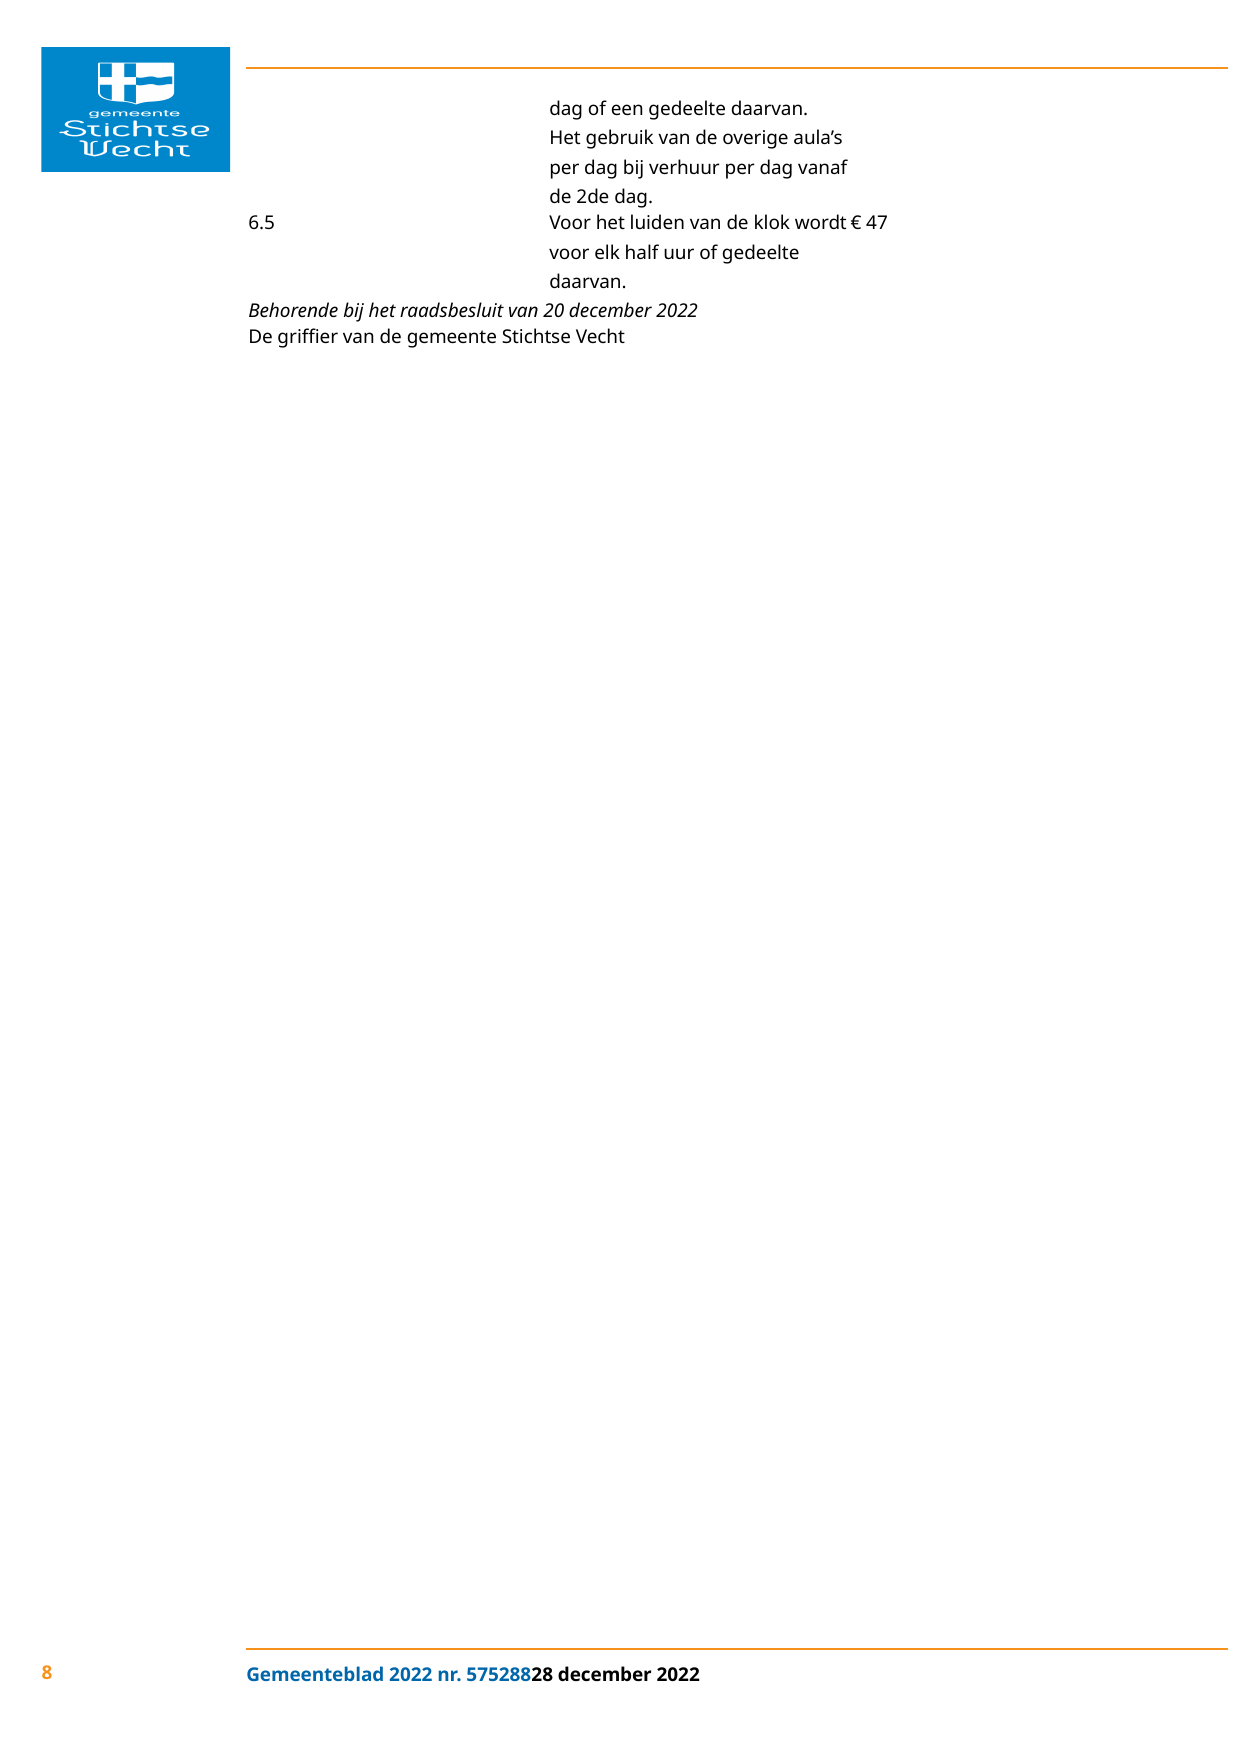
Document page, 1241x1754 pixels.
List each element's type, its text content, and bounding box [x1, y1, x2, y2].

table_cell 6.5 [248, 209, 549, 294]
picture [99, 63, 135, 101]
table_cell Voor het luiden van de klok wordt voor elk half uur of gedeelte daarvan. [549, 209, 850, 294]
text De griffier van de gemeente Stichtse Vecht [248, 323, 1152, 349]
table_cell [248, 95, 549, 209]
text Behorende bij het raadsbesluit van 20 december 2022 [248, 297, 1152, 323]
table_cell € 47 [850, 209, 1152, 294]
table_cell [850, 95, 1152, 209]
table_cell dag of een gedeelte daarvan. Het gebruik van de overige aula’s per dag bij verhuur per dag vanaf de 2de dag. [549, 95, 850, 209]
picture [137, 63, 174, 103]
